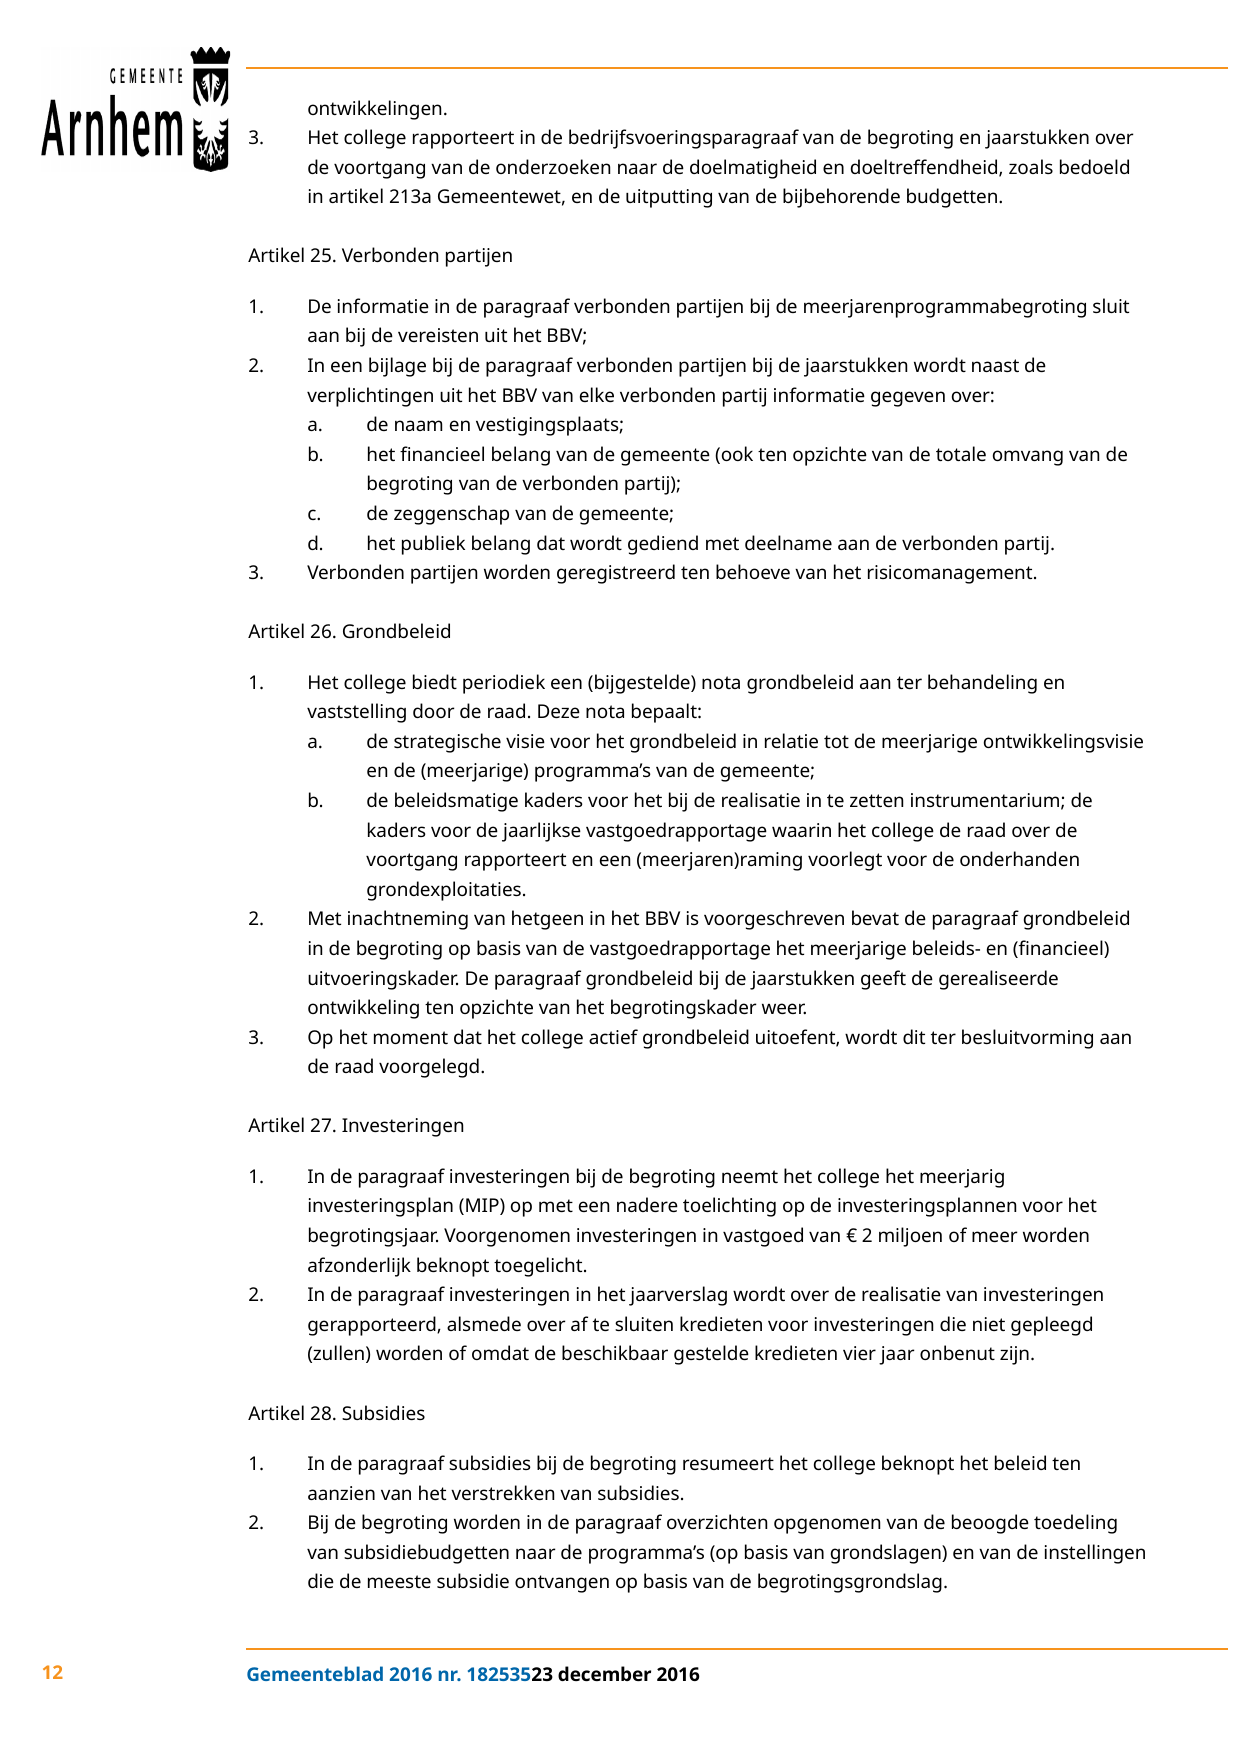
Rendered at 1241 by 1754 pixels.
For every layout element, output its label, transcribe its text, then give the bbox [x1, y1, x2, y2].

list de strategische visie voor het grondbeleid in relatie tot de meerjarige ontwikkelingsvisie en de (meerjarige) programma’s van de gemeente; [307, 728, 1152, 783]
list Op het moment dat het college actief grondbeleid uitoefent, wordt dit ter besluitvorming aan de raad voorgelegd. [248, 1024, 1152, 1079]
text Artikel 25. Verbonden partijen [248, 243, 1152, 268]
list de naam en vestigingsplaats; [307, 411, 1152, 437]
text Artikel 28. Subsidies [248, 1400, 1152, 1426]
list de beleidsmatige kaders voor het bij de realisatie in te zetten instrumentarium; de kaders voor de jaarlijkse vastgoedrapportage waarin het college de raad over de voortgang rapporteert en een (meerjaren)raming voorlegt voor de onderhanden grondexploitaties. [307, 787, 1152, 902]
text Artikel 27. Investeringen [248, 1113, 1152, 1138]
list Het college rapporteert in de bedrijfsvoeringsparagraaf van de begroting en jaarstukken over de voortgang van de onderzoeken naar de doelmatigheid en doeltreffendheid, zoals bedoeld in artikel 213a Gemeentewet, en de uitputting van de bijbehorende budgetten. [248, 124, 1152, 209]
list In de paragraaf subsidies bij de begroting resumeert het college beknopt het beleid ten aanzien van het verstrekken van subsidies. [248, 1450, 1152, 1506]
list Verbonden partijen worden geregistreerd ten behoeve van het risicomanagement. [248, 559, 1152, 585]
list In de paragraaf investeringen bij de begroting neemt het college het meerjarig investeringsplan (MIP) op met een nadere toelichting op de investeringsplannen voor het begrotingsjaar. Voorgenomen investeringen in vastgoed van € 2 miljoen of meer worden afzonderlijk beknopt toegelicht. [248, 1163, 1152, 1278]
text Artikel 26. Grondbeleid [248, 618, 1152, 644]
list De informatie in de paragraaf verbonden partijen bij de meerjarenprogrammabegroting sluit aan bij de vereisten uit het BBV; [248, 293, 1152, 348]
list het financieel belang van de gemeente (ook ten opzichte van de totale omvang van de begroting van de verbonden partij); [307, 441, 1152, 496]
list Bij de begroting worden in de paragraaf overzichten opgenomen van de beoogde toedeling van subsidiebudgetten naar de programma’s (op basis van grondslagen) en van de instellingen die de meeste subsidie ontvangen op basis van de begrotingsgrondslag. [248, 1509, 1152, 1594]
picture [41, 47, 231, 172]
list Het college biedt periodiek een (bijgestelde) nota grondbeleid aan ter behandeling en vaststelling door de raad. Deze nota bepaalt: [248, 669, 1152, 724]
list In een bijlage bij de paragraaf verbonden partijen bij de jaarstukken wordt naast de verplichtingen uit het BBV van elke verbonden partij informatie gegeven over: [248, 352, 1152, 408]
list ontwikkelingen. [248, 95, 1152, 121]
list In de paragraaf investeringen in het jaarverslag wordt over de realisatie van investeringen gerapporteerd, alsmede over af te sluiten kredieten voor investeringen die niet gepleegd (zullen) worden of omdat de beschikbaar gestelde kredieten vier jaar onbenut zijn. [248, 1281, 1152, 1366]
list de zeggenschap van de gemeente; [307, 500, 1152, 526]
list Met inachtneming van hetgeen in het BBV is voorgeschreven bevat de paragraaf grondbeleid in de begroting op basis van de vastgoedrapportage het meerjarige beleids- en (financieel) uitvoeringskader. De paragraaf grondbeleid bij de jaarstukken geeft de gerealiseerde ontwikkeling ten opzichte van het begrotingskader weer. [248, 906, 1152, 1020]
list het publiek belang dat wordt gediend met deelname aan de verbonden partij. [307, 530, 1152, 556]
